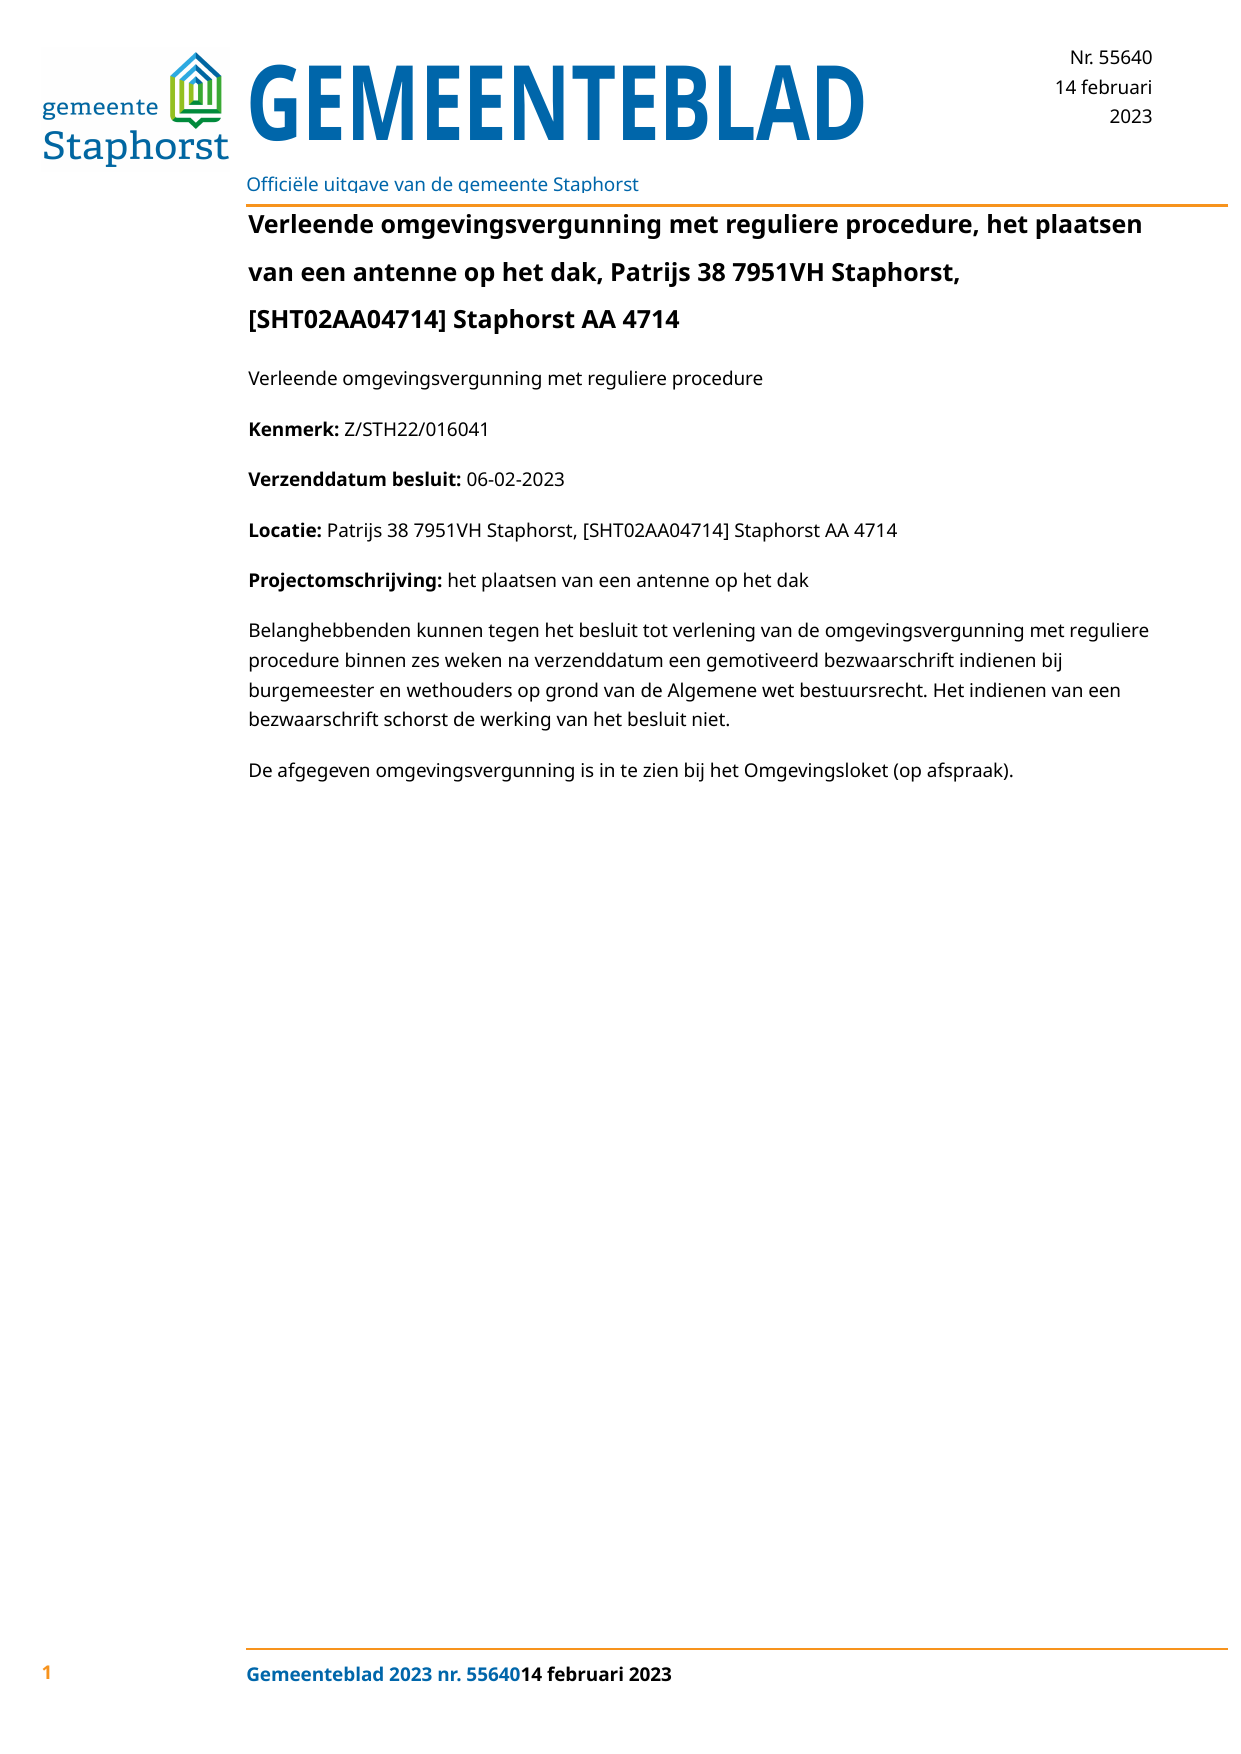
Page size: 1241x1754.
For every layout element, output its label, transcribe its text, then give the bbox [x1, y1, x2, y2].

text Kenmerk: Z/STH22/016041 [248, 416, 1152, 442]
picture [41, 47, 231, 172]
text Verzenddatum besluit: 06-02-2023 [248, 466, 1152, 492]
text Projectomschrijving: het plaatsen van een antenne op het dak [248, 567, 1152, 593]
text Verleende omgevingsvergunning met reguliere procedure, het plaatsen van een antenne op het dak, Patrijs 38 7951VH Staphorst, [SHT02AA04714] Staphorst AA 4714 [248, 207, 1152, 336]
text De afgegeven omgevingsvergunning is in te zien bij het Omgevingsloket (op afspraak). [248, 757, 1152, 782]
text Locatie: Patrijs 38 7951VH Staphorst, [SHT02AA04714] Staphorst AA 4714 [248, 517, 1152, 542]
text Belanghebbenden kunnen tegen het besluit tot verlening van de omgevingsvergunning met reguliere procedure binnen zes weken na verzenddatum een gemotiveerd bezwaarschrift indienen bij burgemeester en wethouders op grond van de Algemene wet bestuursrecht. Het indienen van een bezwaarschrift schorst de werking van het besluit niet. [248, 618, 1152, 732]
text Verleende omgevingsvergunning met reguliere procedure [248, 366, 1152, 391]
